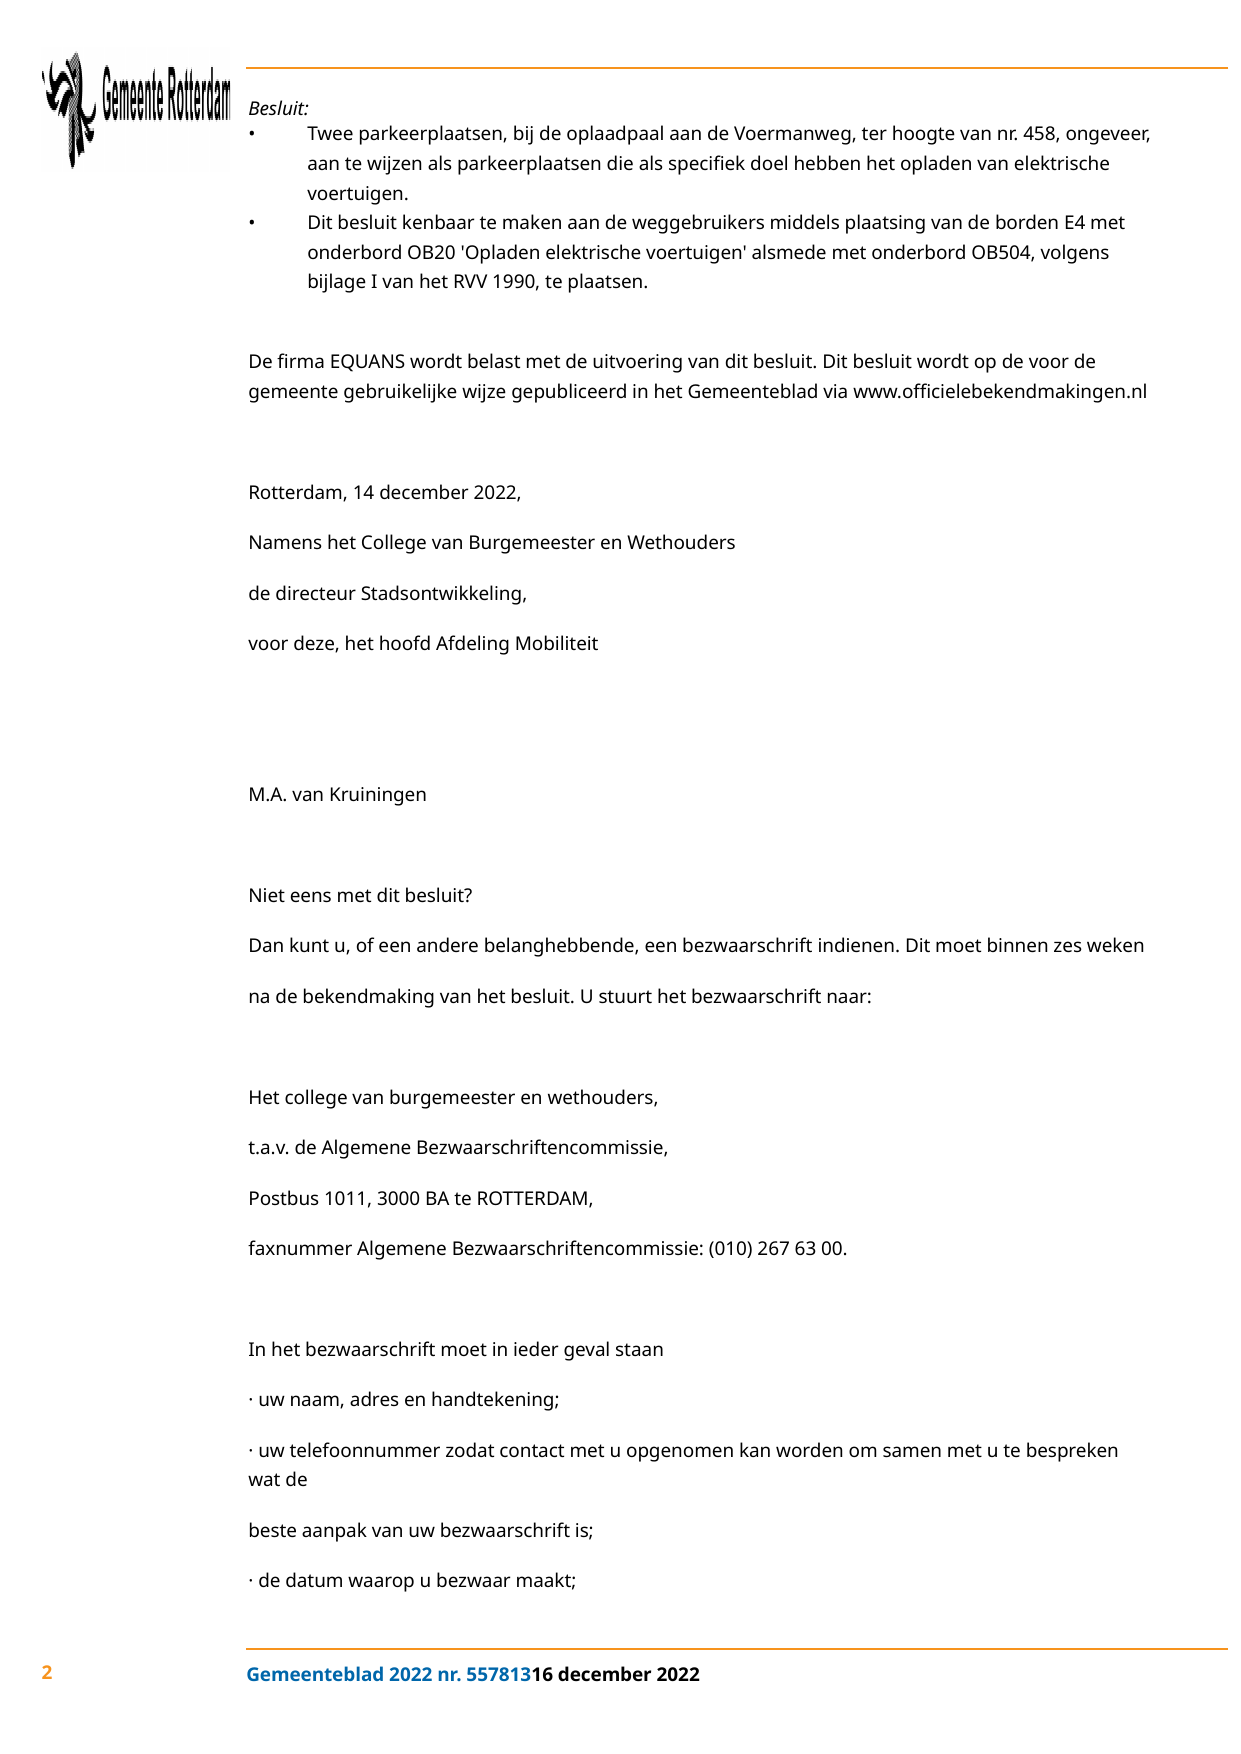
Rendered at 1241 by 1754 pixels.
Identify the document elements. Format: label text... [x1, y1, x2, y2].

text beste aanpak van uw bezwaarschrift is; [248, 1517, 1152, 1542]
text na de bekendmaking van het besluit. U stuurt het bezwaarschrift naar: [248, 983, 1152, 1009]
list Dit besluit kenbaar te maken aan de weggebruikers middels plaatsing van de borden E4 met onderbord OB20 'Opladen elektrische voertuigen' alsmede met onderbord OB504, volgens bijlage I van het RVV 1990, te plaatsen. [248, 209, 1152, 294]
text Namens het College van Burgemeester en Wethouders [248, 529, 1152, 555]
text Postbus 1011, 3000 BA te ROTTERDAM, [248, 1185, 1152, 1210]
text faxnummer Algemene Bezwaarschriftencommissie: (010) 267 63 00. [248, 1235, 1152, 1261]
text Besluit: [248, 95, 1152, 121]
text Niet eens met dit besluit? [248, 882, 1152, 908]
text De firma EQUANS wordt belast met de uitvoering van dit besluit. Dit besluit wordt op de voor de gemeente gebruikelijke wijze gepubliceerd in het Gemeenteblad via www.officielebekendmakingen.nl [248, 348, 1152, 404]
text · uw telefoonnummer zodat contact met u opgenomen kan worden om samen met u te bespreken wat de [248, 1437, 1152, 1492]
text Rotterdam, 14 december 2022, [248, 479, 1152, 504]
picture [41, 47, 231, 172]
text · uw naam, adres en handtekening; [248, 1386, 1152, 1412]
text voor deze, het hoofd Afdeling Mobiliteit [248, 630, 1152, 656]
list Twee parkeerplaatsen, bij de oplaadpaal aan de Voermanweg, ter hoogte van nr. 458, ongeveer, aan te wijzen als parkeerplaatsen die als specifiek doel hebben het opladen van elektrische voertuigen. [248, 121, 1152, 205]
text In het bezwaarschrift moet in ieder geval staan [248, 1336, 1152, 1362]
text Dan kunt u, of een andere belanghebbende, een bezwaarschrift indienen. Dit moet binnen zes weken [248, 933, 1152, 958]
text de directeur Stadsontwikkeling, [248, 580, 1152, 605]
text · de datum waarop u bezwaar maakt; [248, 1567, 1152, 1593]
text Het college van burgemeester en wethouders, [248, 1084, 1152, 1109]
text t.a.v. de Algemene Bezwaarschriftencommissie, [248, 1134, 1152, 1160]
text M.A. van Kruiningen [248, 781, 1152, 807]
